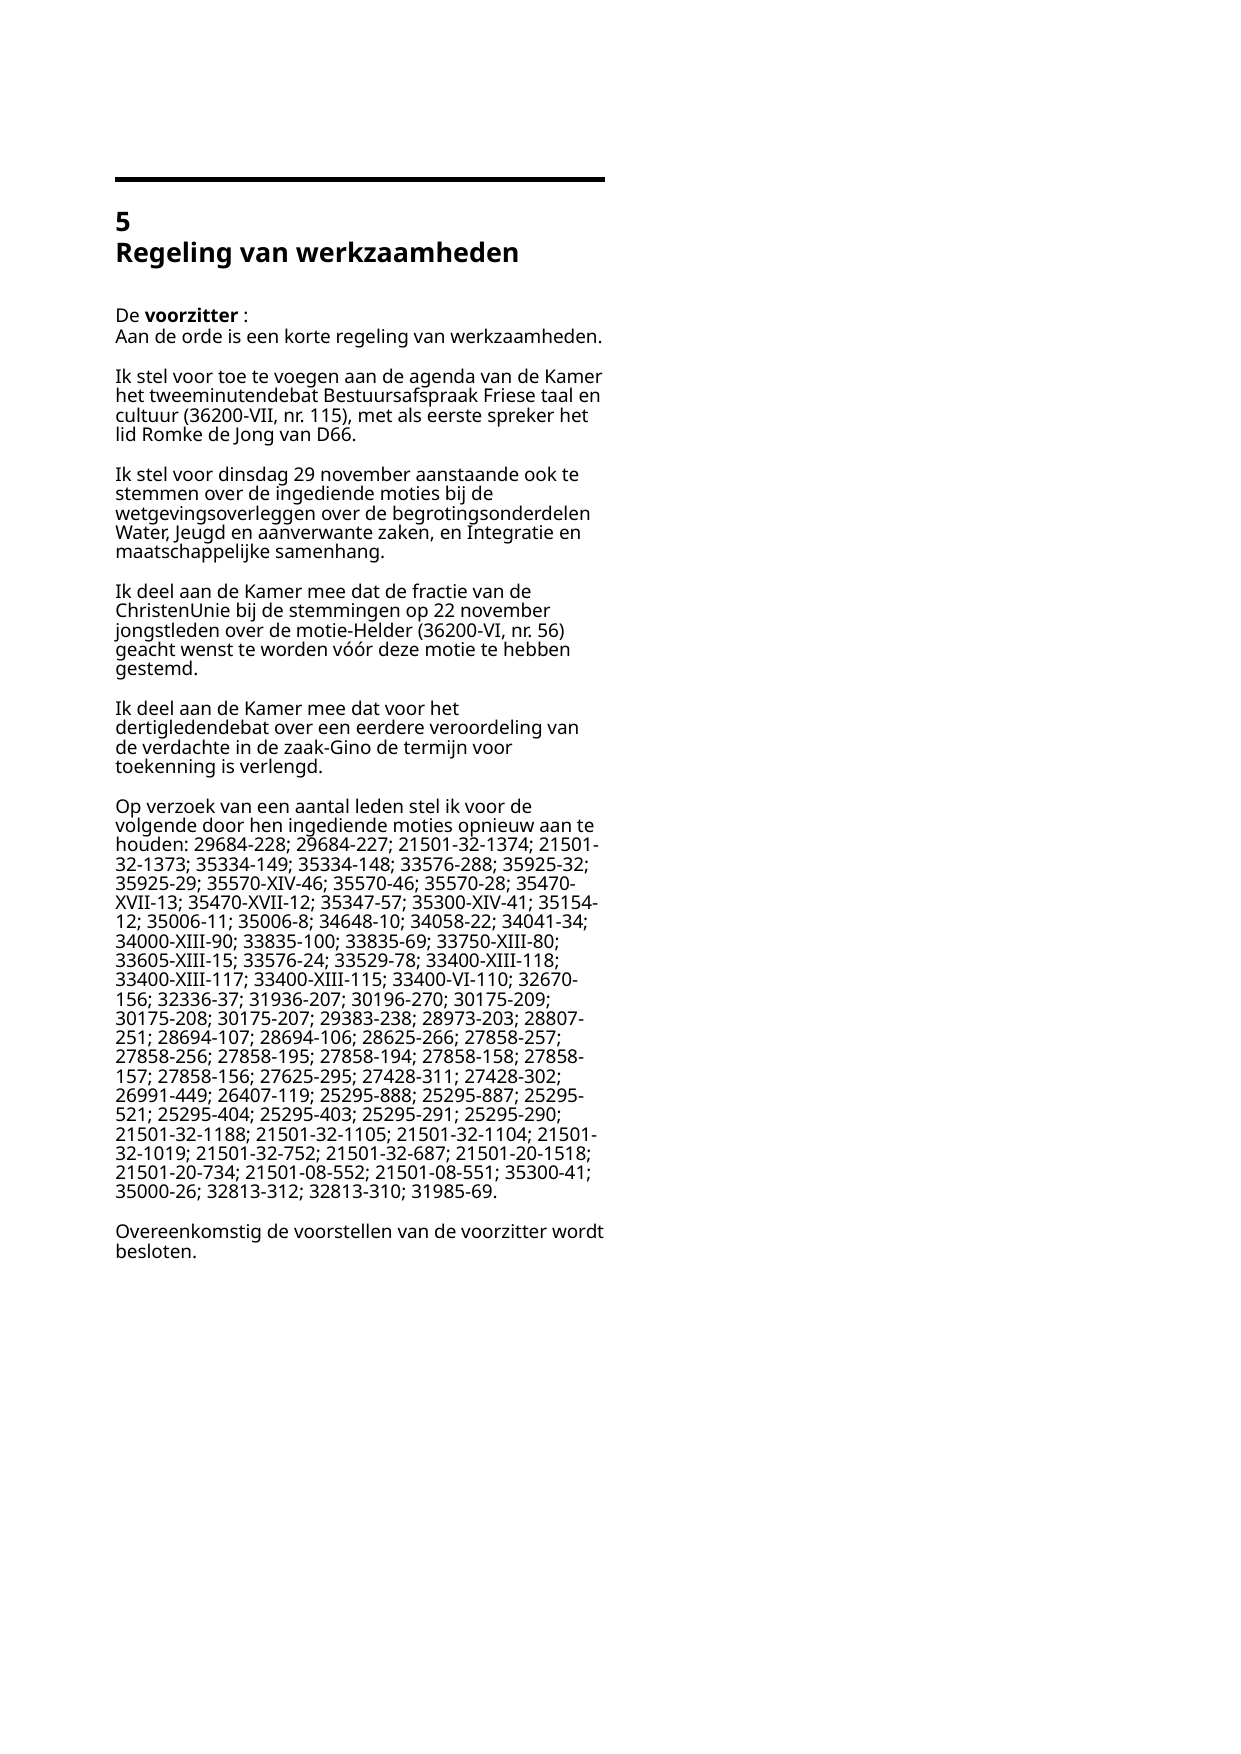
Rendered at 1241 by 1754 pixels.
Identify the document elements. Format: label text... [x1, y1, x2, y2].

text Regeling van werkzaamheden [115, 239, 605, 283]
text Aan de orde is een korte regeling van werkzaamheden. [115, 328, 605, 347]
text Ik deel aan de Kamer mee dat de fractie van de ChristenUnie bij de stemmingen op 22 november jongstleden over de motie-Helder (36200-VI, nr. 56) geacht wenst te worden vóór deze motie te hebben gestemd. [115, 583, 605, 679]
text Op verzoek van een aantal leden stel ik voor de volgende door hen ingediende moties opnieuw aan te houden: 29684-228; 29684-227; 21501-32-1374; 21501-32-1373; 35334-149; 35334-148; 33576-288; 35925-32; 35925-29; 35570-XIV-46; 35570-46; 35570-28; 35470-XVII-13; 35470-XVII-12; 35347-57; 35300-XIV-41; 35154-12; 35006-11; 35006-8; 34648-10; 34058-22; 34041-34; 34000-XIII-90; 33835-100; 33835-69; 33750-XIII-80; 33605-XIII-15; 33576-24; 33529-78; 33400-XIII-118; 33400-XIII-117; 33400-XIII-115; 33400-VI-110; 32670-156; 32336-37; 31936-207; 30196-270; 30175-209; 30175-208; 30175-207; 29383-238; 28973-203; 28807-251; 28694-107; 28694-106; 28625-266; 27858-257; 27858-256; 27858-195; 27858-194; 27858-158; 27858-157; 27858-156; 27625-295; 27428-311; 27428-302; 26991-449; 26407-119; 25295-888; 25295-887; 25295-521; 25295-404; 25295-403; 25295-291; 25295-290; 21501-32-1188; 21501-32-1105; 21501-32-1104; 21501-32-1019; 21501-32-752; 21501-32-687; 21501-20-1518; 21501-20-734; 21501-08-552; 21501-08-551; 35300-41; 35000-26; 32813-312; 32813-310; 31985-69. [115, 798, 605, 1203]
text 5 [115, 203, 605, 239]
text Ik stel voor toe te voegen aan de agenda van de Kamer het tweeminutendebat Bestuursafspraak Friese taal en cultuur (36200-VII, nr. 115), met als eerste spreker het lid Romke de Jong van D66. [115, 368, 605, 445]
text Ik deel aan de Kamer mee dat voor het dertigledendebat over een eerdere veroordeling van de verdachte in de zaak-Gino de termijn voor toekenning is verlengd. [115, 700, 605, 777]
text De voorzitter : [115, 302, 605, 328]
text Overeenkomstig de voorstellen van de voorzitter wordt besloten. [115, 1223, 605, 1262]
text Ik stel voor dinsdag 29 november aanstaande ook te stemmen over de ingediende moties bij de wetgevingsoverleggen over de begrotingsonderdelen Water, Jeugd en aanverwante zaken, en Integratie en maatschappelijke samenhang. [115, 466, 605, 562]
